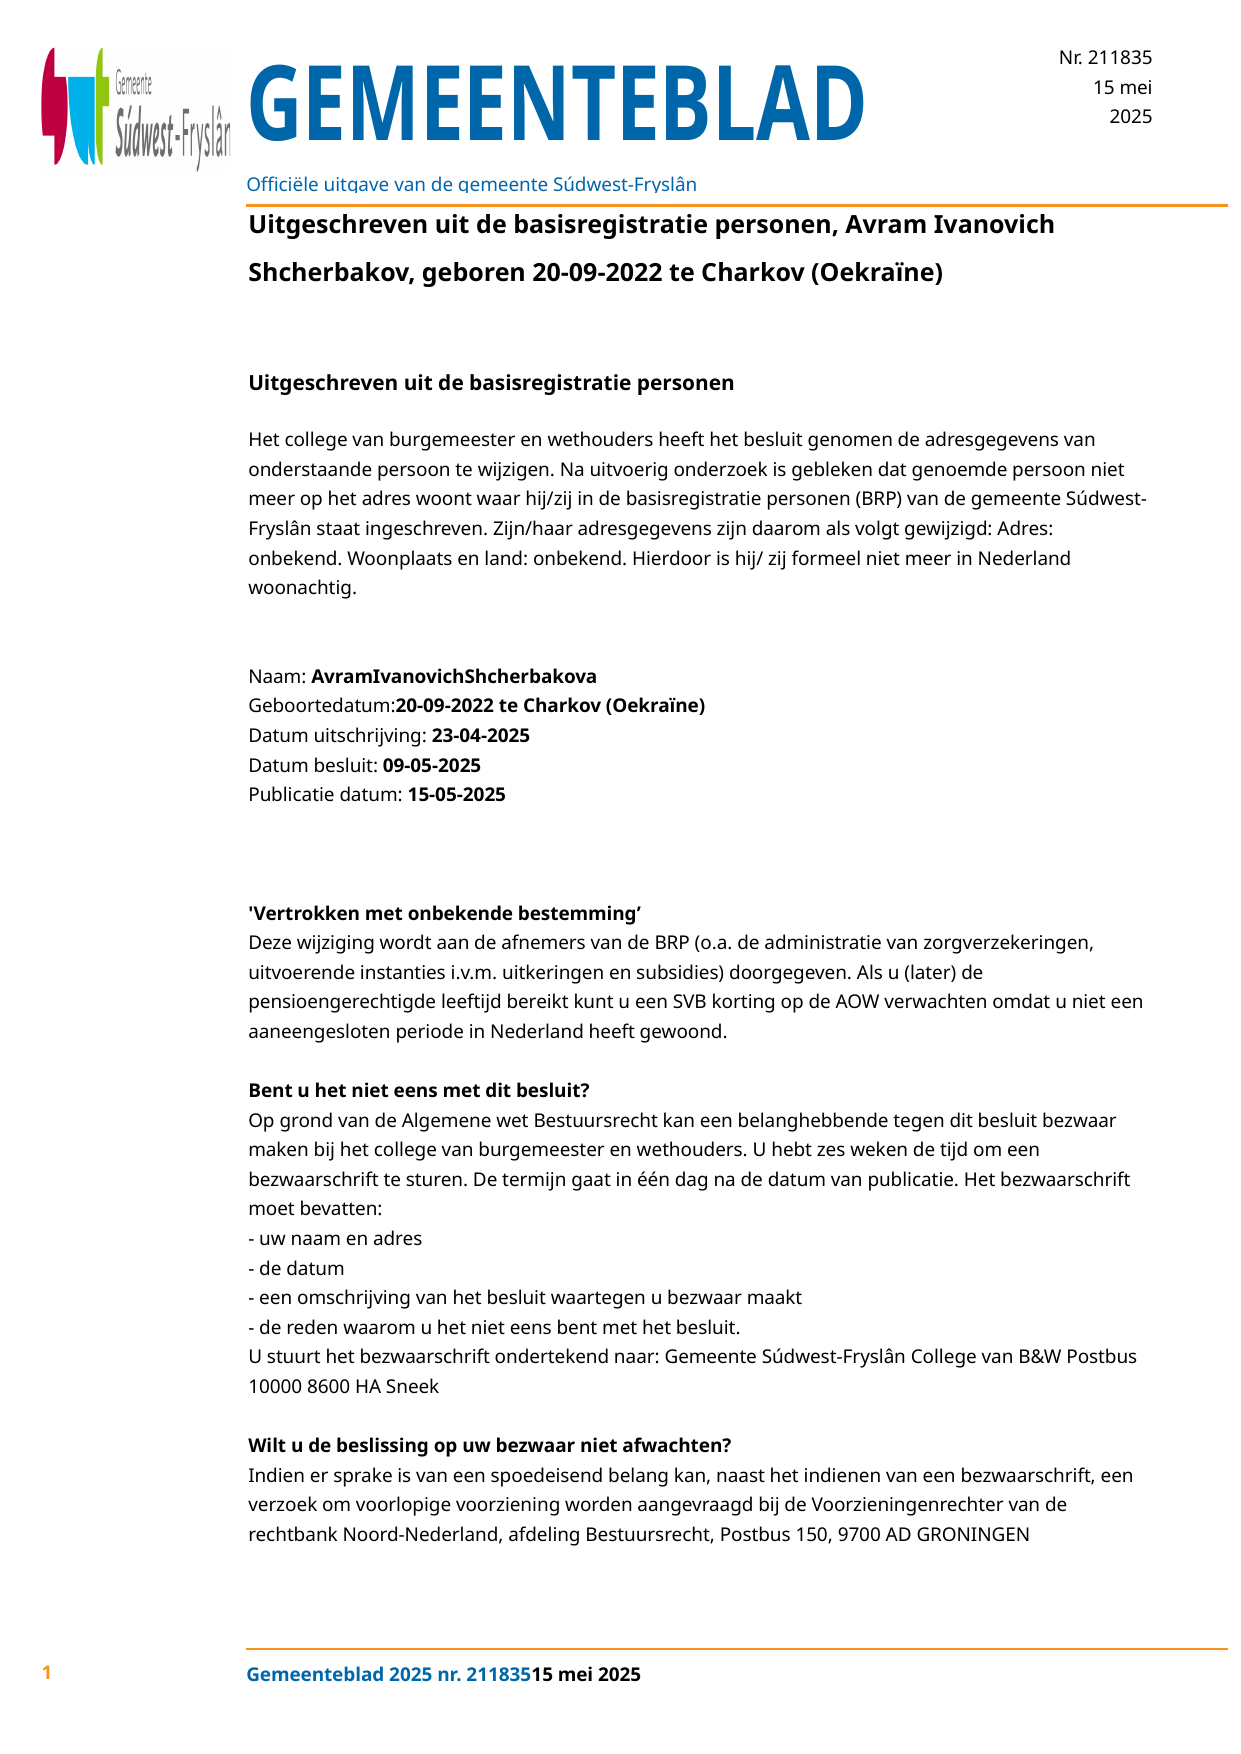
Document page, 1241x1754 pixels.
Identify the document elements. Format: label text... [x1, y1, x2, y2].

text Naam: AvramIvanovichShcherbakova [248, 663, 1152, 689]
text - de datum [248, 1255, 1152, 1280]
text Op grond van de Algemene wet Bestuursrecht kan een belanghebbende tegen dit besluit bezwaar maken bij het college van burgemeester en wethouders. U hebt zes weken de tijd om een bezwaarschrift te sturen. De termijn gaat in één dag na de datum van publicatie. Het bezwaarschrift moet bevatten: [248, 1107, 1152, 1221]
text Datum besluit: 09-05-2025 [248, 752, 1152, 777]
text Bent u het niet eens met dit besluit? [248, 1077, 1152, 1103]
text Uitgeschreven uit de basisregistratie personen [248, 368, 1152, 397]
text Wilt u de beslissing op uw bezwaar niet afwachten? [248, 1432, 1152, 1458]
text Publicatie datum: 15-05-2025 [248, 781, 1152, 807]
text Uitgeschreven uit de basisregistratie personen, Avram Ivanovich Shcherbakov, geboren 20-09-2022 te Charkov (Oekraïne) [248, 207, 1152, 288]
text - uw naam en adres [248, 1225, 1152, 1251]
text - een omschrijving van het besluit waartegen u bezwaar maakt [248, 1284, 1152, 1310]
text Indien er sprake is van een spoedeisend belang kan, naast het indienen van een bezwaarschrift, een verzoek om voorlopige voorziening worden aangevraagd bij de Voorzieningenrechter van de rechtbank Noord-Nederland, afdeling Bestuursrecht, Postbus 150, 9700 AD GRONINGEN [248, 1462, 1152, 1547]
text Geboortedatum:20-09-2022 te Charkov (Oekraïne) [248, 693, 1152, 718]
text Datum uitschrijving: 23-04-2025 [248, 722, 1152, 748]
text 'Vertrokken met onbekende bestemming’ [248, 900, 1152, 925]
text U stuurt het bezwaarschrift ondertekend naar: Gemeente Súdwest-Fryslân College van B&W Postbus 10000 8600 HA Sneek [248, 1343, 1152, 1399]
picture [41, 47, 231, 172]
text - de reden waarom u het niet eens bent met het besluit. [248, 1314, 1152, 1339]
text Het college van burgemeester en wethouders heeft het besluit genomen de adresgegevens van onderstaande persoon te wijzigen. Na uitvoerig onderzoek is gebleken dat genoemde persoon niet meer op het adres woont waar hij/zij in de basisregistratie personen (BRP) van de gemeente Súdwest-Fryslân staat ingeschreven. Zijn/haar adresgegevens zijn daarom als volgt gewijzigd: Adres: onbekend. Woonplaats en land: onbekend. Hierdoor is hij/ zij formeel niet meer in Nederland woonachtig. [248, 426, 1152, 600]
text Deze wijziging wordt aan de afnemers van de BRP (o.a. de administratie van zorgverzekeringen, uitvoerende instanties i.v.m. uitkeringen en subsidies) doorgegeven. Als u (later) de pensioengerechtigde leeftijd bereikt kunt u een SVB korting op de AOW verwachten omdat u niet een aaneengesloten periode in Nederland heeft gewoond. [248, 929, 1152, 1044]
